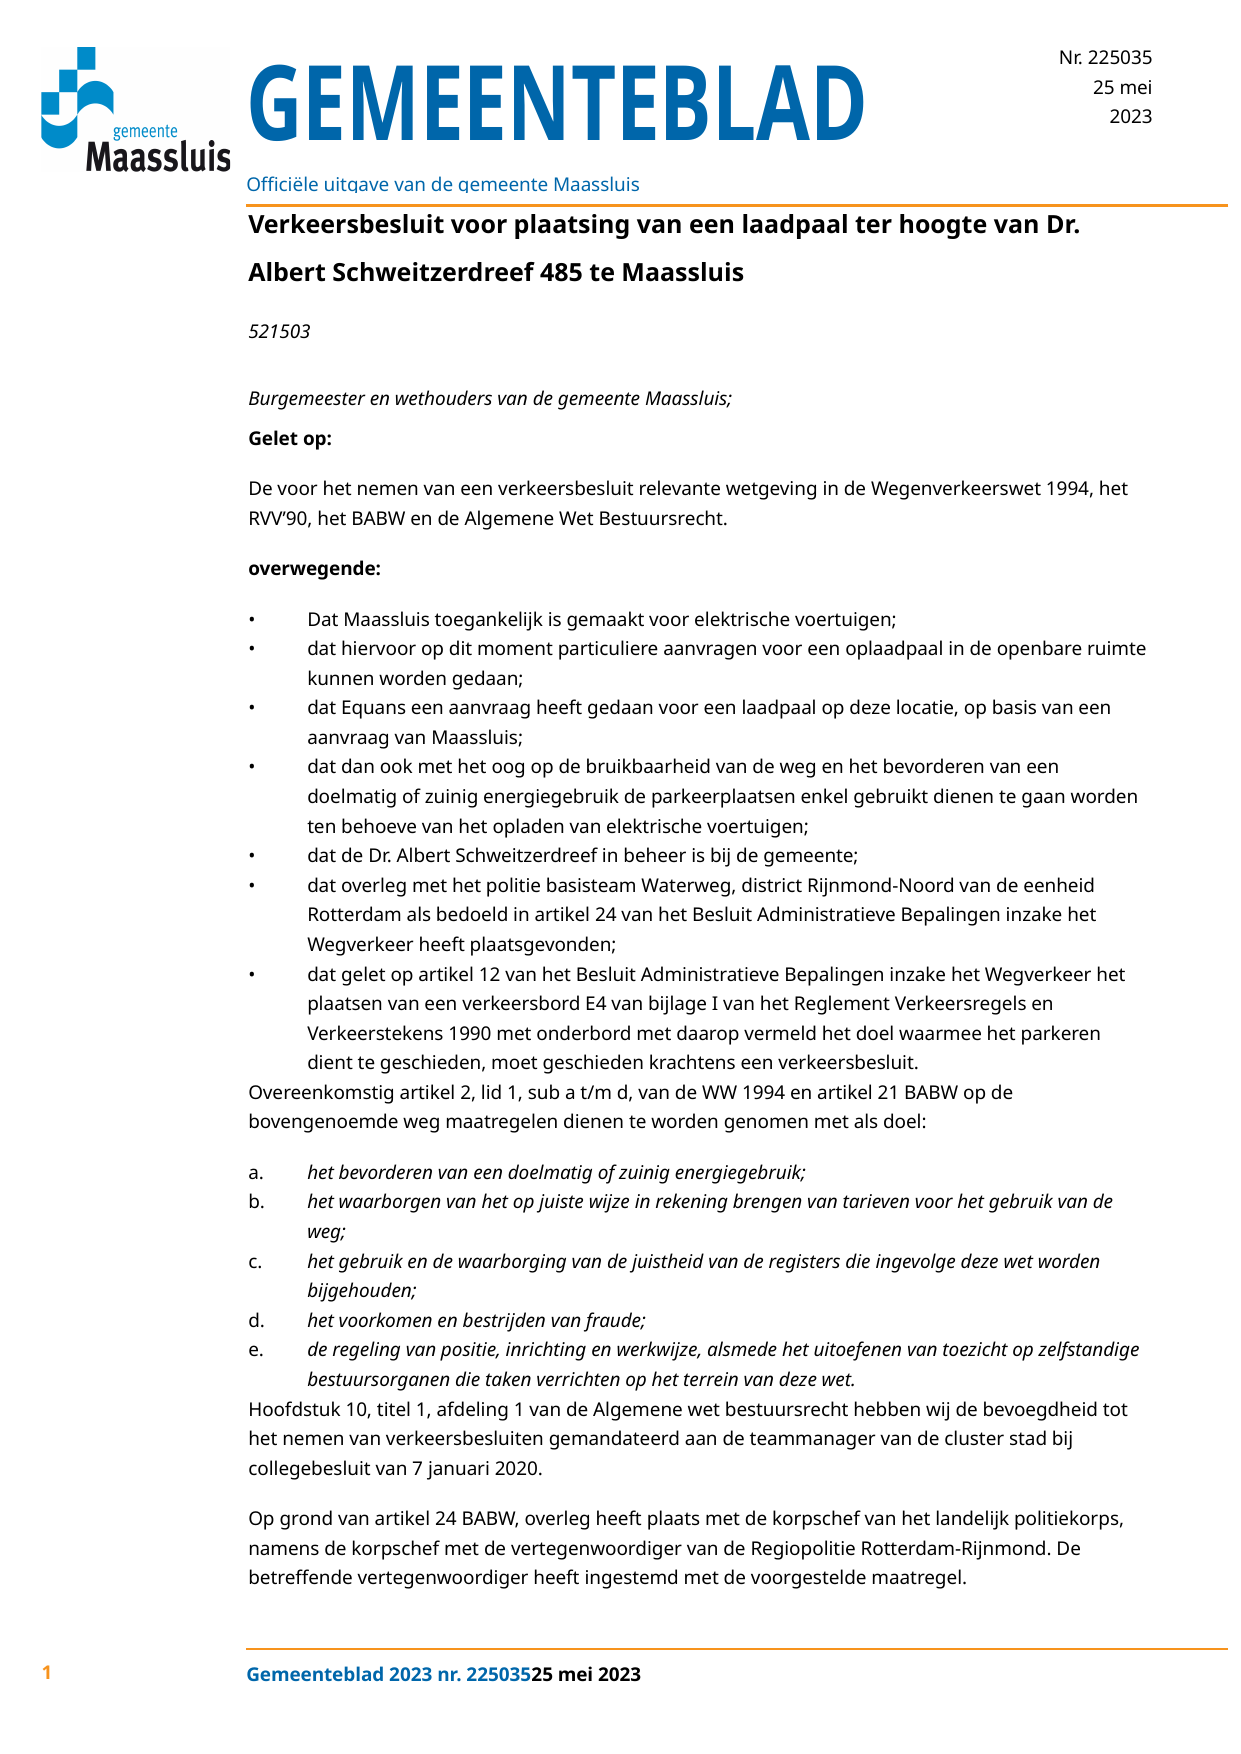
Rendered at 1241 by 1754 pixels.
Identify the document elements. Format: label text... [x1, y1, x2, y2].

list het voorkomen en bestrijden van fraude; [248, 1307, 1152, 1333]
text Burgemeester en wethouders van de gemeente Maassluis; [248, 386, 1152, 411]
picture [41, 47, 231, 172]
text Verkeersbesluit voor plaatsing van een laadpaal ter hoogte van Dr. Albert Schweitzerdreef 485 te Maassluis [248, 207, 1152, 288]
text Hoofdstuk 10, titel 1, afdeling 1 van de Algemene wet bestuursrecht hebben wij de bevoegdheid tot het nemen van verkeersbesluiten gemandateerd aan de teammanager van de cluster stad bij collegebesluit van 7 januari 2020. [248, 1396, 1152, 1481]
list dat overleg met het politie basisteam Waterweg, district Rijnmond-Noord van de eenheid Rotterdam als bedoeld in artikel 24 van het Besluit Administratieve Bepalingen inzake het Wegverkeer heeft plaatsgevonden; [248, 872, 1152, 957]
text De voor het nemen van een verkeersbesluit relevante wetgeving in de Wegenverkeerswet 1994, het RVV’90, het BABW en de Algemene Wet Bestuursrecht. [248, 475, 1152, 531]
list het gebruik en de waarborging van de juistheid van de registers die ingevolge deze wet worden bijgehouden; [248, 1248, 1152, 1303]
list het waarborgen van het op juiste wijze in rekening brengen van tarieven voor het gebruik van de weg; [248, 1189, 1152, 1244]
list de regeling van positie, inrichting en werkwijze, alsmede het uitoefenen van toezicht op zelfstandige bestuursorganen die taken verrichten op het terrein van deze wet. [248, 1337, 1152, 1392]
list dat de Dr. Albert Schweitzerdreef in beheer is bij de gemeente; [248, 842, 1152, 868]
list het bevorderen van een doelmatig of zuinig energiegebruik; [248, 1159, 1152, 1185]
list dat Equans een aanvraag heeft gedaan voor een laadpaal op deze locatie, op basis van een aanvraag van Maassluis; [248, 694, 1152, 750]
list dat gelet op artikel 12 van het Besluit Administratieve Bepalingen inzake het Wegverkeer het plaatsen van een verkeersbord E4 van bijlage I van het Reglement Verkeersregels en Verkeerstekens 1990 met onderbord met daarop vermeld het doel waarmee het parkeren dient te geschieden, moet geschieden krachtens een verkeersbesluit. [248, 961, 1152, 1075]
text 521503 [248, 318, 1152, 344]
text overwegende: [248, 555, 1152, 581]
list dat dan ook met het oog op de bruikbaarheid van de weg en het bevorderen van een doelmatig of zuinig energiegebruik de parkeerplaatsen enkel gebruikt dienen te gaan worden ten behoeve van het opladen van elektrische voertuigen; [248, 754, 1152, 838]
list dat hiervoor op dit moment particuliere aanvragen voor een oplaadpaal in de openbare ruimte kunnen worden gedaan; [248, 635, 1152, 691]
picture [41, 47, 77, 92]
list Dat Maassluis toegankelijk is gemaakt voor elektrische voertuigen; [248, 606, 1152, 631]
text Overeenkomstig artikel 2, lid 1, sub a t/m d, van de WW 1994 en artikel 21 BABW op de bovengenoemde weg maatregelen dienen te worden genomen met als doel: [248, 1079, 1152, 1134]
text Op grond van artikel 24 BABW, overleg heeft plaats met de korpschef van het landelijk politiekorps, namens de korpschef met de vertegenwoordiger van de Regiopolitie Rotterdam-Rijnmond. De betreffende vertegenwoordiger heeft ingestemd met de voorgestelde maatregel. [248, 1505, 1152, 1590]
text Gelet op: [248, 425, 1152, 451]
